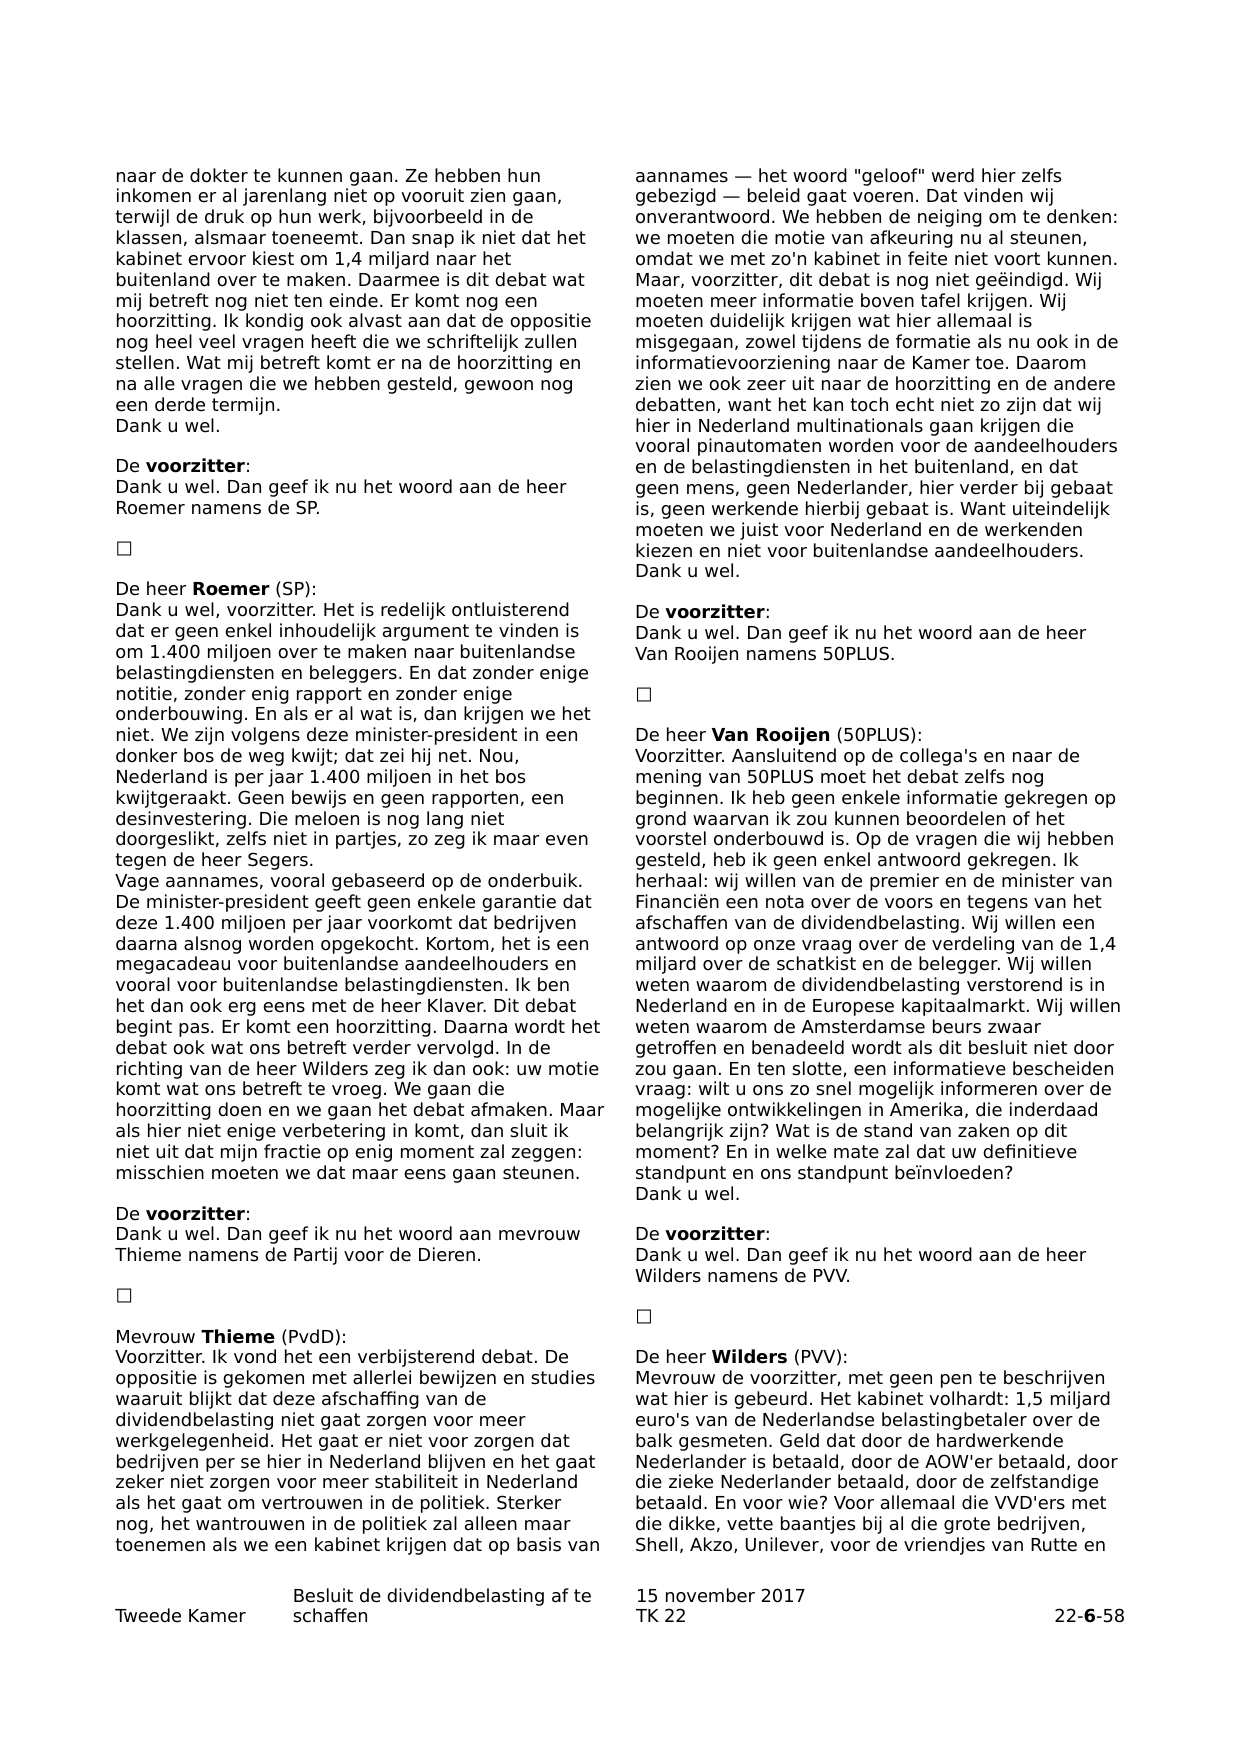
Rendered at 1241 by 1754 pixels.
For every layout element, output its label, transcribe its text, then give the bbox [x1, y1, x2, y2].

text aannames — het woord "geloof" werd hier zelfs gebezigd — beleid gaat voeren. Dat vinden wij onverantwoord. We hebben de neiging om te denken: we moeten die motie van afkeuring nu al steunen, omdat we met zo'n kabinet in feite niet voort kunnen. [635, 165, 1125, 269]
text De voorzitter: [635, 1224, 1125, 1245]
text Dank u wel. Dan geef ik nu het woord aan mevrouw Thieme namens de Partij voor de Dieren. [115, 1224, 605, 1266]
text Dank u wel. [635, 561, 1125, 582]
text De voorzitter: [635, 602, 1125, 623]
text Mevrouw de voorzitter, met geen pen te beschrijven wat hier is gebeurd. Het kabinet volhardt: 1,5 miljard euro's van de Nederlandse belastingbetaler over de balk gesmeten. Geld dat door de hardwerkende Nederlander is betaald, door de AOW'er betaald, door die zieke Nederlander betaald, door de zelfstandige betaald. En voor wie? Voor allemaal die VVD'ers met die dikke, vette baantjes bij al die grote bedrijven, Shell, Akzo, Unilever, voor de vriendjes van Rutte en [635, 1368, 1125, 1556]
text Dank u wel. Dan geef ik nu het woord aan de heer Van Rooijen namens 50PLUS. [635, 623, 1125, 664]
text Dank u wel. [115, 415, 605, 436]
text Voorzitter. Aansluitend op de collega's en naar de mening van 50PLUS moet het debat zelfs nog beginnen. Ik heb geen enkele informatie gekregen op grond waarvan ik zou kunnen beoordelen of het voorstel onderbouwd is. Op de vragen die wij hebben gesteld, heb ik geen enkel antwoord gekregen. Ik herhaal: wij willen van de premier en de minister van Financiën een nota over de voors en tegens van het afschaffen van de dividendbelasting. Wij willen een antwoord op onze vraag over de verdeling van de 1,4 miljard over de schatkist en de belegger. Wij willen weten waarom de dividendbelasting verstorend is in Nederland en in de Europese kapitaalmarkt. Wij willen weten waarom de Amsterdamse beurs zwaar getroffen en benadeeld wordt als dit besluit niet door zou gaan. En ten slotte, een informatieve bescheiden vraag: wilt u ons zo snel mogelijk informeren over de mogelijke ontwikkelingen in Amerika, die inderdaad belangrijk zijn? Wat is de stand van zaken op dit moment? En in welke mate zal dat uw definitieve standpunt en ons standpunt beïnvloeden? [635, 746, 1125, 1183]
text Voorzitter. Ik vond het een verbijsterend debat. De oppositie is gekomen met allerlei bewijzen en studies waaruit blijkt dat deze afschaffing van de dividendbelasting niet gaat zorgen voor meer werkgelegenheid. Het gaat er niet voor zorgen dat bedrijven per se hier in Nederland blijven en het gaat zeker niet zorgen voor meer stabiliteit in Nederland als het gaat om vertrouwen in de politiek. Sterker nog, het wantrouwen in de politiek zal alleen maar toenemen als we een kabinet krijgen dat op basis van [115, 1347, 605, 1556]
text Dank u wel. Dan geef ik nu het woord aan de heer Roemer namens de SP. [115, 477, 605, 518]
text De voorzitter: [115, 1203, 605, 1224]
text Dank u wel, voorzitter. Het is redelijk ontluisterend dat er geen enkel inhoudelijk argument te vinden is om 1.400 miljoen over te maken naar buitenlandse belastingdiensten en beleggers. En dat zonder enige notitie, zonder enig rapport en zonder enige onderbouwing. En als er al wat is, dan krijgen we het niet. We zijn volgens deze minister-president in een donker bos de weg kwijt; dat zei hij net. Nou, Nederland is per jaar 1.400 miljoen in het bos kwijtgeraakt. Geen bewijs en geen rapporten, een desinvestering. Die meloen is nog lang niet doorgeslikt, zelfs niet in partjes, zo zeg ik maar even tegen de heer Segers. [115, 600, 605, 871]
text De heer Roemer (SP): [115, 579, 605, 600]
text ⬜ [635, 1307, 1125, 1327]
text ⬜ [115, 538, 605, 559]
text Dank u wel. [635, 1183, 1125, 1204]
text Dank u wel. Dan geef ik nu het woord aan de heer Wilders namens de PVV. [635, 1245, 1125, 1287]
text De heer Van Rooijen (50PLUS): [635, 725, 1125, 746]
text ⬜ [115, 1286, 605, 1306]
text Mevrouw Thieme (PvdD): [115, 1326, 605, 1347]
text De heer Wilders (PVV): [635, 1347, 1125, 1368]
text Vage aannames, vooral gebaseerd op de onderbuik. De minister-president geeft geen enkele garantie dat deze 1.400 miljoen per jaar voorkomt dat bedrijven daarna alsnog worden opgekocht. Kortom, het is een megacadeau voor buitenlandse aandeelhouders en vooral voor buitenlandse belastingdiensten. Ik ben het dan ook erg eens met de heer Klaver. Dit debat begint pas. Er komt een hoorzitting. Daarna wordt het debat ook wat ons betreft verder vervolgd. In de richting van de heer Wilders zeg ik dan ook: uw motie komt wat ons betreft te vroeg. We gaan die hoorzitting doen en we gaan het debat afmaken. Maar als hier niet enige verbetering in komt, dan sluit ik niet uit dat mijn fractie op enig moment zal zeggen: misschien moeten we dat maar eens gaan steunen. [115, 871, 605, 1183]
text naar de dokter te kunnen gaan. Ze hebben hun inkomen er al jarenlang niet op vooruit zien gaan, terwijl de druk op hun werk, bijvoorbeeld in de klassen, alsmaar toeneemt. Dan snap ik niet dat het kabinet ervoor kiest om 1,4 miljard naar het buitenland over te maken. Daarmee is dit debat wat mij betreft nog niet ten einde. Er komt nog een hoorzitting. Ik kondig ook alvast aan dat de oppositie nog heel veel vragen heeft die we schriftelijk zullen stellen. Wat mij betreft komt er na de hoorzitting en na alle vragen die we hebben gesteld, gewoon nog een derde termijn. [115, 165, 605, 415]
text ⬜ [635, 684, 1125, 705]
text De voorzitter: [115, 456, 605, 477]
text Maar, voorzitter, dit debat is nog niet geëindigd. Wij moeten meer informatie boven tafel krijgen. Wij moeten duidelijk krijgen wat hier allemaal is misgegaan, zowel tijdens de formatie als nu ook in de informatievoorziening naar de Kamer toe. Daarom zien we ook zeer uit naar de hoorzitting en de andere debatten, want het kan toch echt niet zo zijn dat wij hier in Nederland multinationals gaan krijgen die vooral pinautomaten worden voor de aandeelhouders en de belastingdiensten in het buitenland, en dat geen mens, geen Nederlander, hier verder bij gebaat is, geen werkende hierbij gebaat is. Want uiteindelijk moeten we juist voor Nederland en de werkenden kiezen en niet voor buitenlandse aandeelhouders. [635, 269, 1125, 561]
